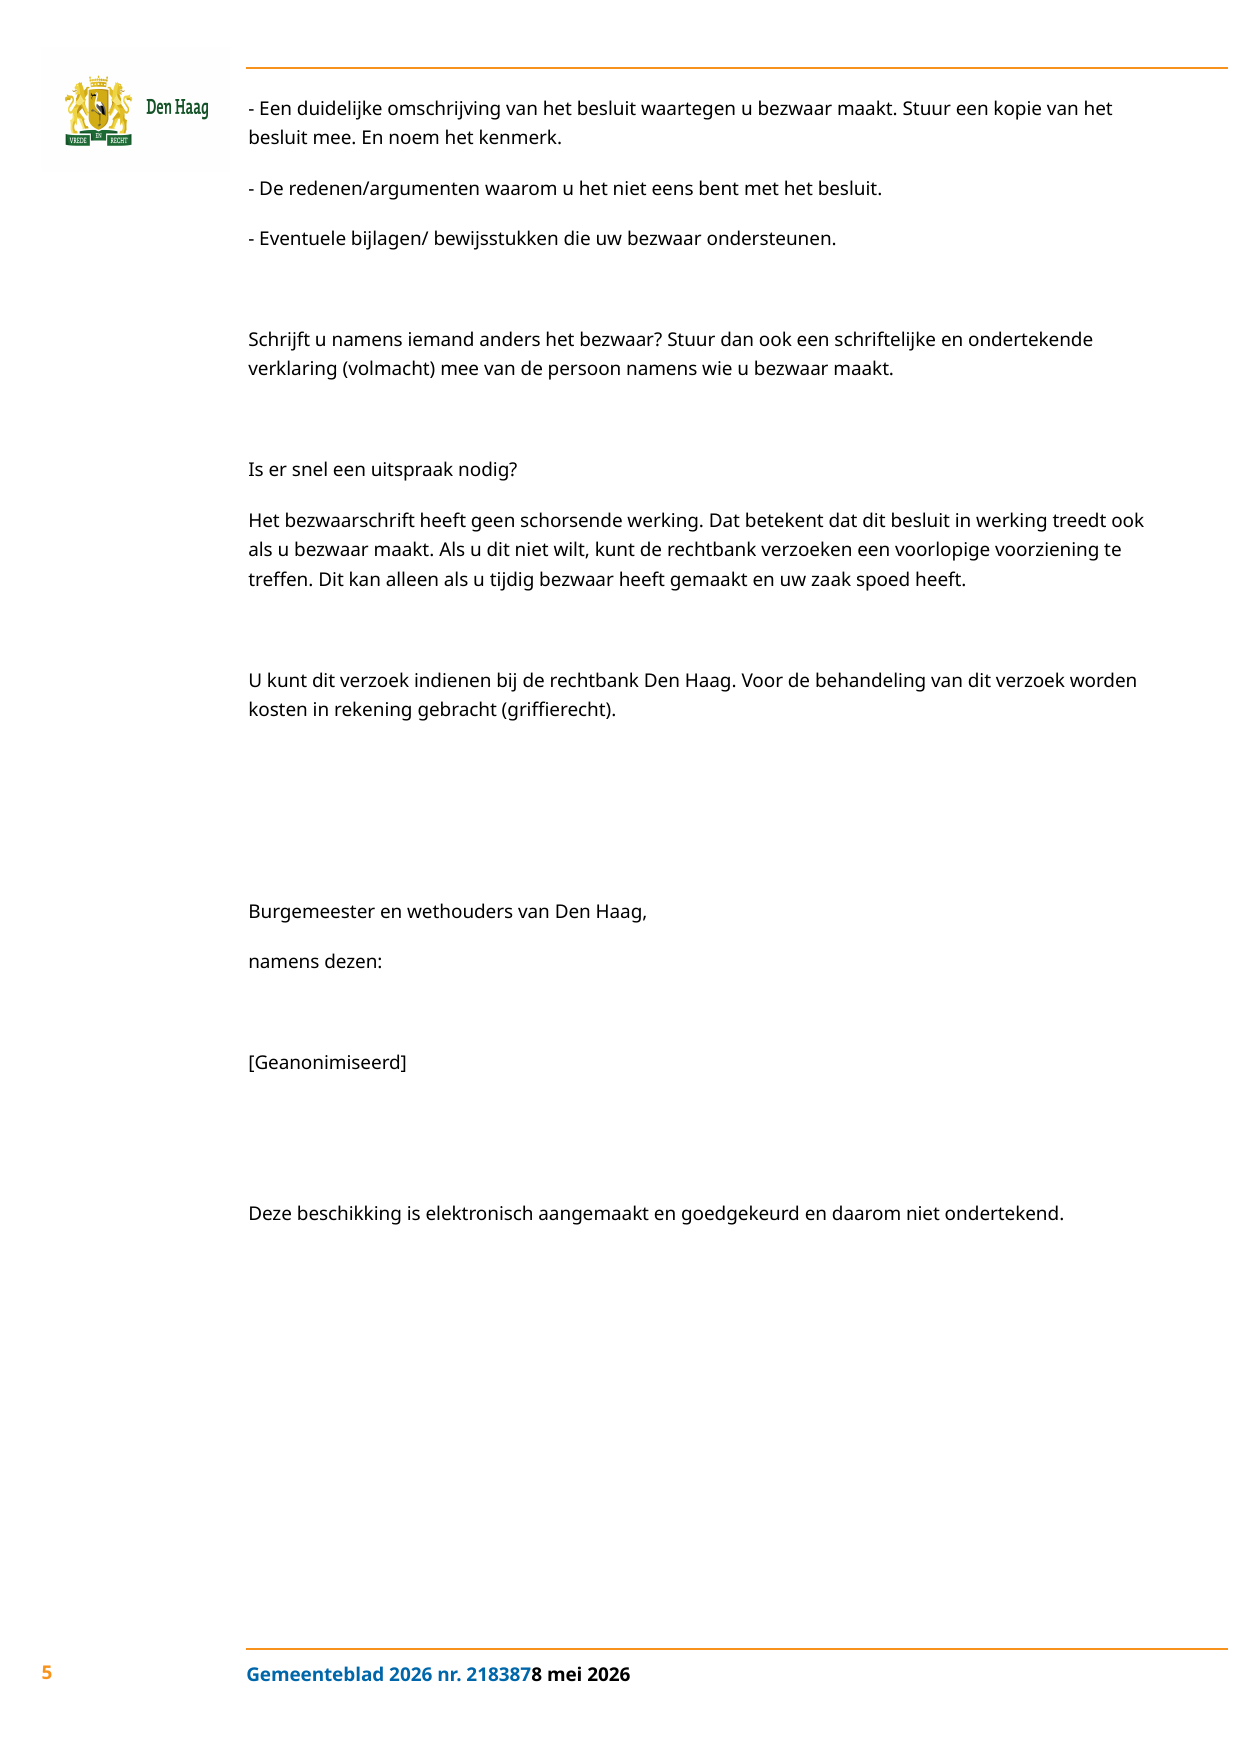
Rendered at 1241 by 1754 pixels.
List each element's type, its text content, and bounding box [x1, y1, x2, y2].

text [Geanonimiseerd] [248, 1049, 1152, 1075]
text - Eventuele bijlagen/ bewijsstukken die uw bezwaar ondersteunen. [248, 225, 1152, 251]
text Deze beschikking is elektronisch aangemaakt en goedgekeurd en daarom niet ondertekend. [248, 1201, 1152, 1226]
text - De redenen/argumenten waarom u het niet eens bent met het besluit. [248, 175, 1152, 201]
text Schrijft u namens iemand anders het bezwaar? Stuur dan ook een schriftelijke en ondertekende verklaring (volmacht) mee van de persoon namens wie u bezwaar maakt. [248, 326, 1152, 381]
text Burgemeester en wethouders van Den Haag, [248, 898, 1152, 924]
text Is er snel een uitspraak nodig? [248, 456, 1152, 482]
text Het bezwaarschrift heeft geen schorsende werking. Dat betekent dat dit besluit in werking treedt ook als u bezwaar maakt. Als u dit niet wilt, kunt de rechtbank verzoeken een voorlopige voorziening te treffen. Dit kan alleen als u tijdig bezwaar heeft gemaakt en uw zaak spoed heeft. [248, 507, 1152, 592]
text namens dezen: [248, 948, 1152, 974]
picture [41, 47, 231, 172]
text U kunt dit verzoek indienen bij de rechtbank Den Haag. Voor de behandeling van dit verzoek worden kosten in rekening gebracht (griffierecht). [248, 667, 1152, 722]
text - Een duidelijke omschrijving van het besluit waartegen u bezwaar maakt. Stuur een kopie van het besluit mee. En noem het kenmerk. [248, 95, 1152, 150]
